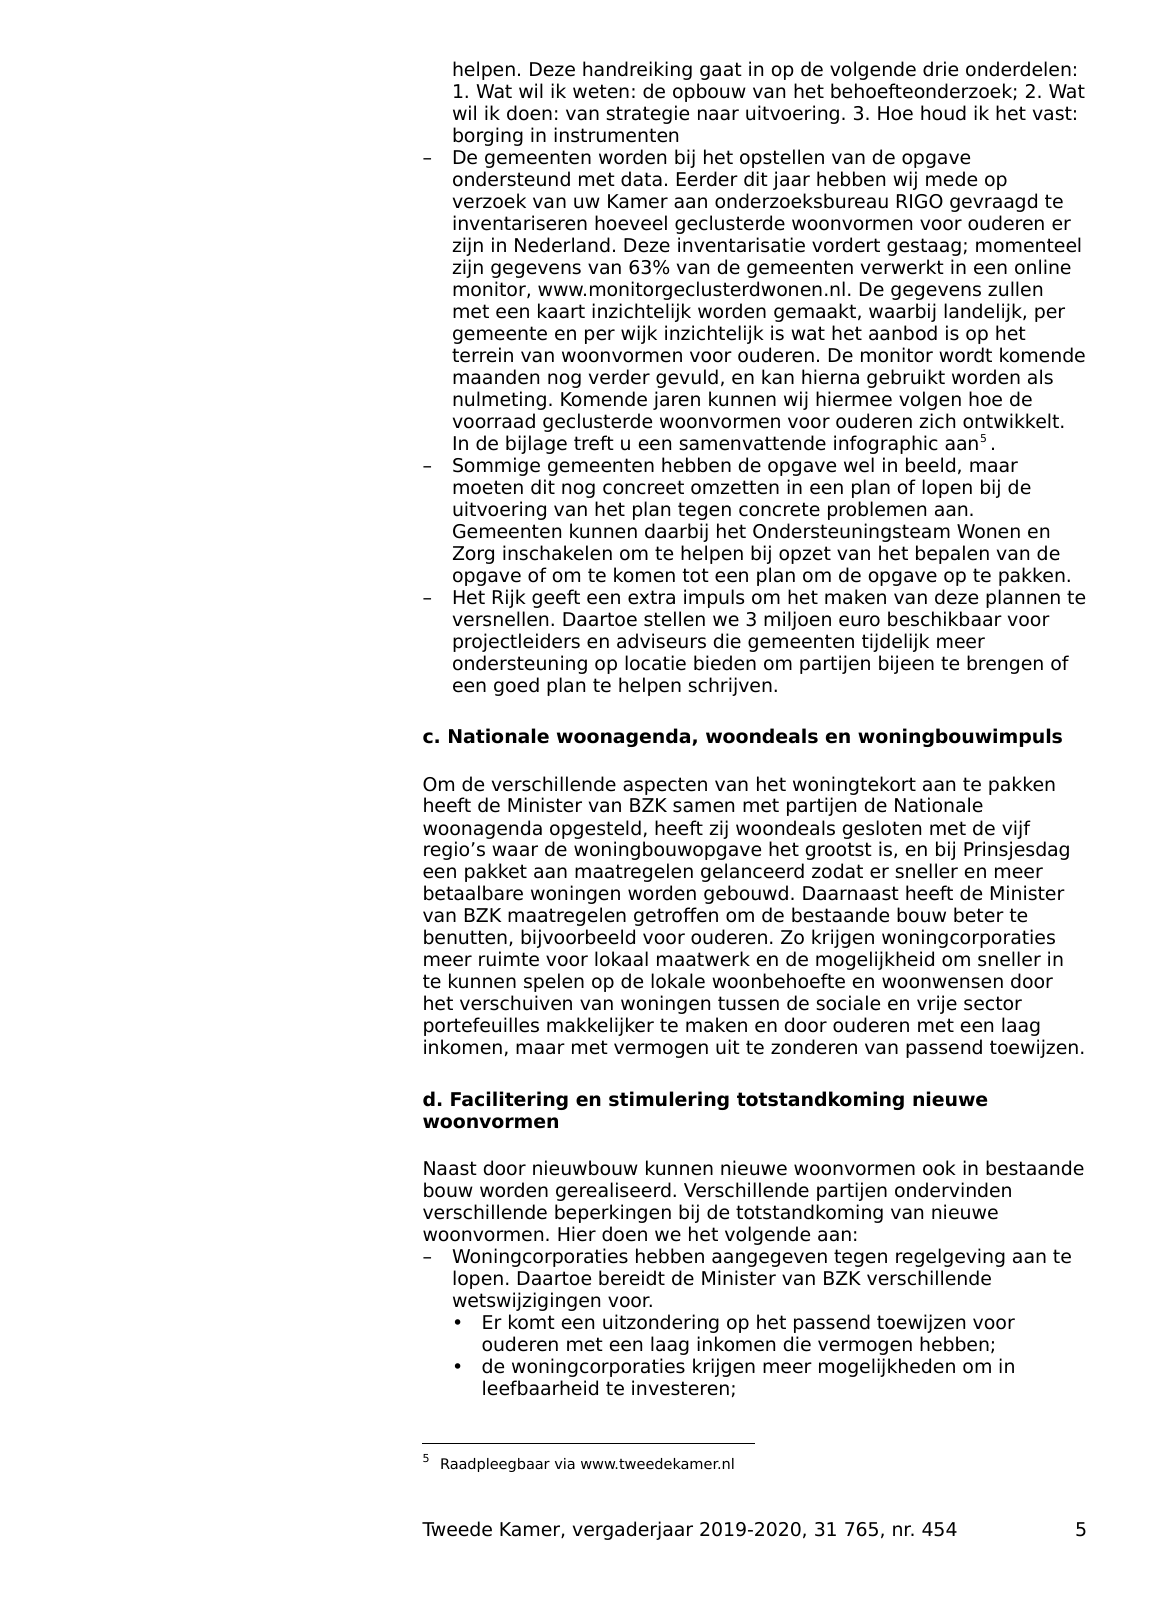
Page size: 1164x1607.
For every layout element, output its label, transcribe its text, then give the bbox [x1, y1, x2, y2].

text Raadpleegbaar via www.tweedekamer.nl [422, 1452, 1087, 1474]
text – Woningcorporaties hebben aangegeven tegen regelgeving aan te lopen. Daartoe bereidt de Minister van BZK verschillende wetswijzigingen voor. [422, 1246, 1087, 1312]
text • Er komt een uitzondering op het passend toewijzen voor ouderen met een laag inkomen die vermogen hebben; [452, 1312, 1087, 1356]
subtitle d. Facilitering en stimulering totstandkoming nieuwe woonvormen [422, 1089, 1087, 1133]
text – Sommige gemeenten hebben de opgave wel in beeld, maar moeten dit nog concreet omzetten in een plan of lopen bij de uitvoering van het plan tegen concrete problemen aan. Gemeenten kunnen daarbij het Ondersteuningsteam Wonen en Zorg inschakelen om te helpen bij opzet van het bepalen van de opgave of om te komen tot een plan om de opgave op te pakken. [422, 455, 1087, 587]
text Naast door nieuwbouw kunnen nieuwe woonvormen ook in bestaande bouw worden gerealiseerd. Verschillende partijen ondervinden verschillende beperkingen bij de totstandkoming van nieuwe woonvormen. Hier doen we het volgende aan: [422, 1158, 1087, 1246]
text helpen. Deze handreiking gaat in op de volgende drie onderdelen: 1. Wat wil ik weten: de opbouw van het behoefteonderzoek; 2. Wat wil ik doen: van strategie naar uitvoering. 3. Hoe houd ik het vast: borging in instrumenten [422, 59, 1087, 147]
text Om de verschillende aspecten van het woningtekort aan te pakken heeft de Minister van BZK samen met partijen de Nationale woonagenda opgesteld, heeft zij woondeals gesloten met de vijf regio’s waar de woningbouwopgave het grootst is, en bij Prinsjesdag een pakket aan maatregelen gelanceerd zodat er sneller en meer betaalbare woningen worden gebouwd. Daarnaast heeft de Minister van BZK maatregelen getroffen om de bestaande bouw beter te benutten, bijvoorbeeld voor ouderen. Zo krijgen woningcorporaties meer ruimte voor lokaal maatwerk en de mogelijkheid om sneller in te kunnen spelen op de lokale woonbehoefte en woonwensen door het verschuiven van woningen tussen de sociale en vrije sector portefeuilles makkelijker te maken en door ouderen met een laag inkomen, maar met vermogen uit te zonderen van passend toewijzen. [422, 773, 1087, 1059]
text • de woningcorporaties krijgen meer mogelijkheden om in leefbaarheid te investeren; [452, 1356, 1087, 1400]
subtitle c. Nationale woonagenda, woondeals en woningbouwimpuls [422, 726, 1087, 748]
text – Het Rijk geeft een extra impuls om het maken van deze plannen te versnellen. Daartoe stellen we 3 miljoen euro beschikbaar voor projectleiders en adviseurs die gemeenten tijdelijk meer ondersteuning op locatie bieden om partijen bijeen te brengen of een goed plan te helpen schrijven. [422, 587, 1087, 696]
text – De gemeenten worden bij het opstellen van de opgave ondersteund met data. Eerder dit jaar hebben wij mede op verzoek van uw Kamer aan onderzoeksbureau RIGO gevraagd te inventariseren hoeveel geclusterde woonvormen voor ouderen er zijn in Nederland. Deze inventarisatie vordert gestaag; momenteel zijn gegevens van 63% van de gemeenten verwerkt in een online monitor, www.monitorgeclusterdwonen.nl. De gegevens zullen met een kaart inzichtelijk worden gemaakt, waarbij landelijk, per gemeente en per wijk inzichtelijk is wat het aanbod is op het terrein van woonvormen voor ouderen. De monitor wordt komende maanden nog verder gevuld, en kan hierna gebruikt worden als nulmeting. Komende jaren kunnen wij hiermee volgen hoe de voorraad geclusterde woonvormen voor ouderen zich ontwikkelt. In de bijlage treft u een samenvattende infographic aan. [422, 147, 1087, 455]
